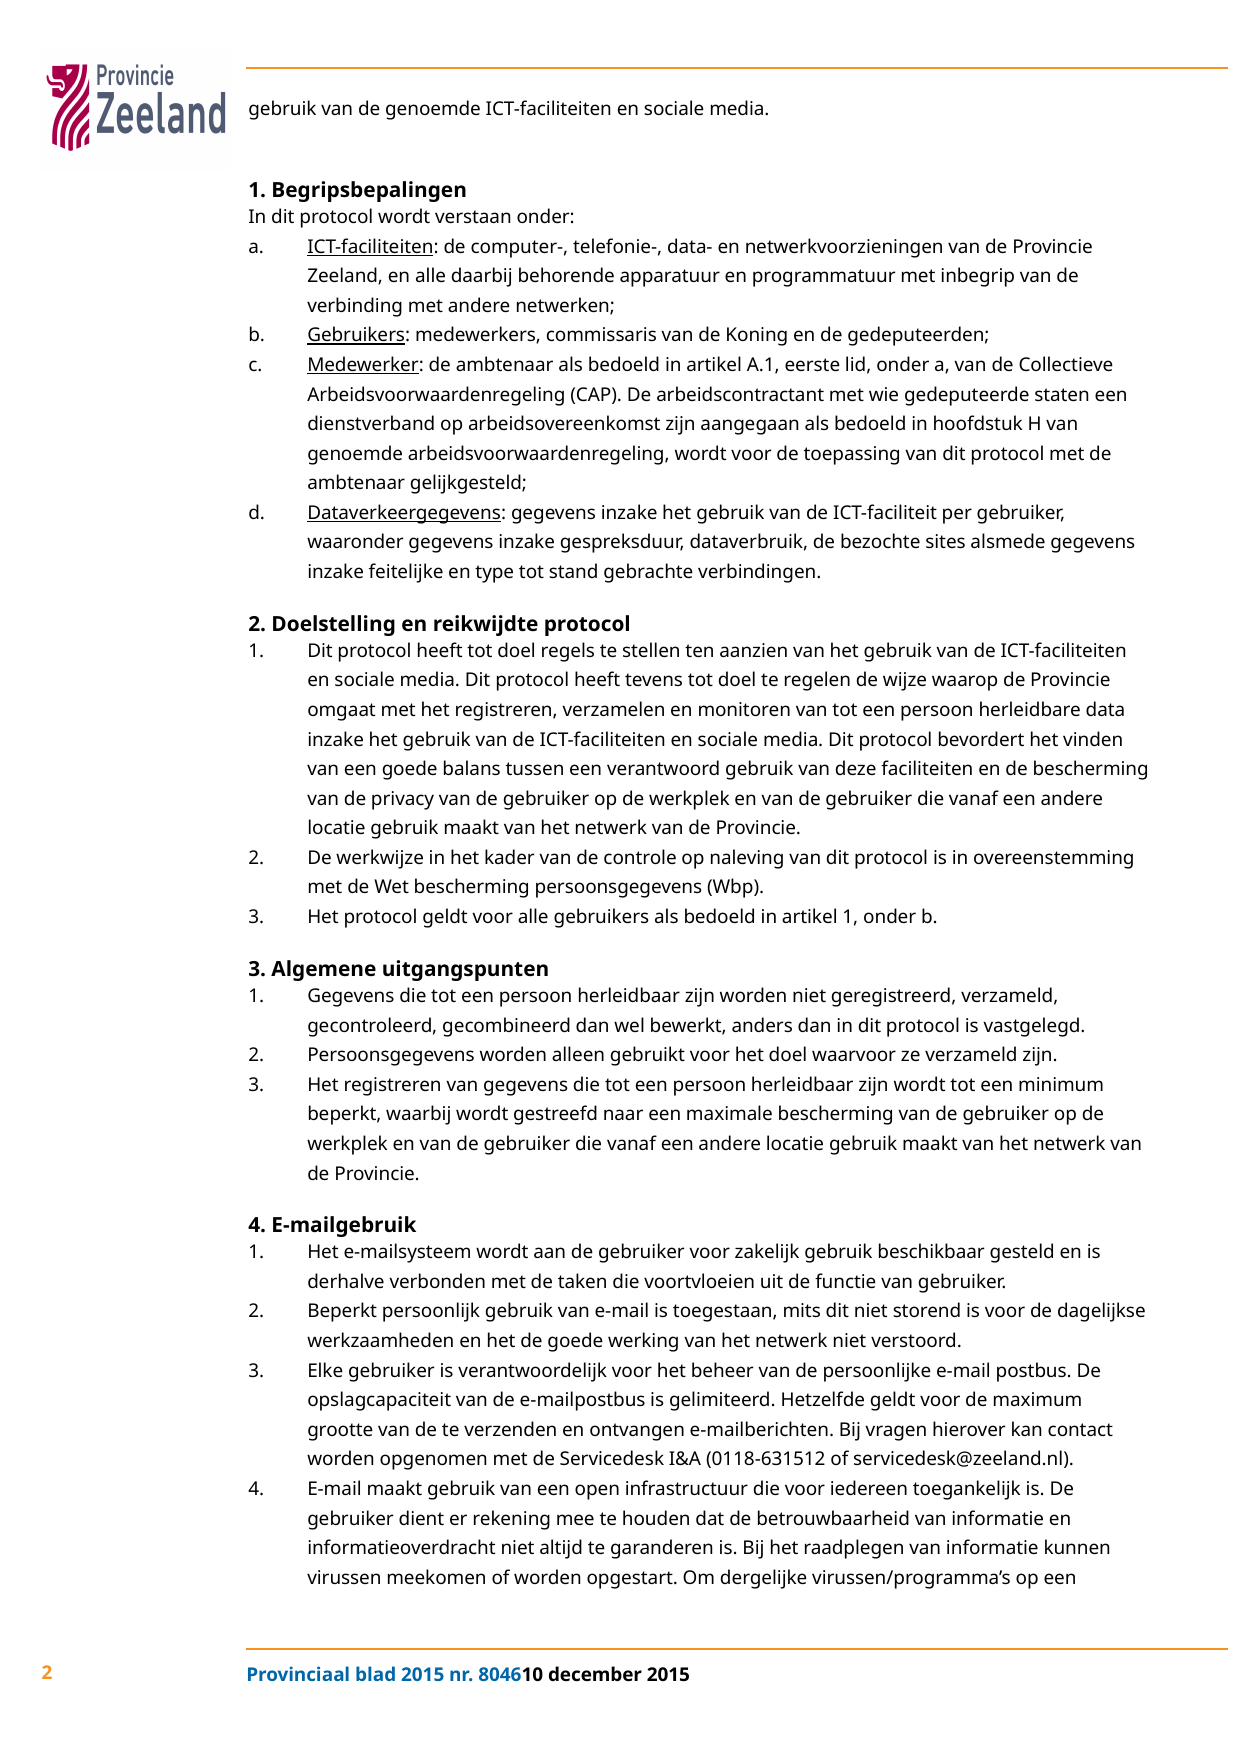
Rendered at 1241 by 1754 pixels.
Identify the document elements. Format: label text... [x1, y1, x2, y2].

list Het protocol geldt voor alle gebruikers als bedoeld in artikel 1, onder b. [248, 903, 1152, 929]
text In dit protocol wordt verstaan onder: [248, 203, 1152, 229]
list ICT-faciliteiten: de computer-, telefonie-, data- en netwerkvoorzieningen van de Provincie Zeeland, en alle daarbij behorende apparatuur en programmatuur met inbegrip van de verbinding met andere netwerken; [248, 233, 1152, 318]
text 2. Doelstelling en reikwijdte protocol [248, 609, 1152, 637]
list Dit protocol heeft tot doel regels te stellen ten aanzien van het gebruik van de ICT-faciliteiten en sociale media. Dit protocol heeft tevens tot doel te regelen de wijze waarop de Provincie omgaat met het registreren, verzamelen en monitoren van tot een persoon herleidbare data inzake het gebruik van de ICT-faciliteiten en sociale media. Dit protocol bevordert het vinden van een goede balans tussen een verantwoord gebruik van deze faciliteiten en de bescherming van de privacy van de gebruiker op de werkplek en van de gebruiker die vanaf een andere locatie gebruik maakt van het netwerk van de Provincie. [248, 637, 1152, 840]
text 4. E-mailgebruik [248, 1210, 1152, 1238]
list Dataverkeergegevens: gegevens inzake het gebruik van de ICT-faciliteit per gebruiker, waaronder gegevens inzake gespreksduur, dataverbruik, de bezochte sites alsmede gegevens inzake feitelijke en type tot stand gebrachte verbindingen. [248, 499, 1152, 584]
text 3. Algemene uitgangspunten [248, 954, 1152, 982]
list De werkwijze in het kader van de controle op naleving van dit protocol is in overeenstemming met de Wet bescherming persoonsgegevens (Wbp). [248, 844, 1152, 899]
list Het registreren van gegevens die tot een persoon herleidbaar zijn wordt tot een minimum beperkt, waarbij wordt gestreefd naar een maximale bescherming van de gebruiker op de werkplek en van de gebruiker die vanaf een andere locatie gebruik maakt van het netwerk van de Provincie. [248, 1071, 1152, 1185]
list Beperkt persoonlijk gebruik van e-mail is toegestaan, mits dit niet storend is voor de dagelijkse werkzaamheden en het de goede werking van het netwerk niet verstoord. [248, 1298, 1152, 1353]
list Persoonsgegevens worden alleen gebruikt voor het doel waarvoor ze verzameld zijn. [248, 1041, 1152, 1067]
list Het e-mailsysteem wordt aan de gebruiker voor zakelijk gebruik beschikbaar gesteld en is derhalve verbonden met de taken die voortvloeien uit de functie van gebruiker. [248, 1238, 1152, 1294]
list Gebruikers: medewerkers, commissaris van de Koning en de gedeputeerden; [248, 322, 1152, 347]
picture [41, 47, 231, 172]
list Elke gebruiker is verantwoordelijk voor het beheer van de persoonlijke e-mail postbus. De opslagcapaciteit van de e-mailpostbus is gelimiteerd. Hetzelfde geldt voor de maximum grootte van de te verzenden en ontvangen e-mailberichten. Bij vragen hierover kan contact worden opgenomen met de Servicedesk I&A (0118-631512 of servicedesk@zeeland.nl). [248, 1357, 1152, 1471]
text 1. Begripsbepalingen [248, 175, 1152, 203]
list E-mail maakt gebruik van een open infrastructuur die voor iedereen toegankelijk is. De gebruiker dient er rekening mee te houden dat de betrouwbaarheid van informatie en informatieoverdracht niet altijd te garanderen is. Bij het raadplegen van informatie kunnen virussen meekomen of worden opgestart. Om dergelijke virussen/programma’s op een [248, 1475, 1152, 1590]
text gebruik van de genoemde ICT-faciliteiten en sociale media. [248, 95, 1152, 121]
list Gegevens die tot een persoon herleidbaar zijn worden niet geregistreerd, verzameld, gecontroleerd, gecombineerd dan wel bewerkt, anders dan in dit protocol is vastgelegd. [248, 982, 1152, 1037]
list Medewerker: de ambtenaar als bedoeld in artikel A.1, eerste lid, onder a, van de Collectieve Arbeidsvoorwaardenregeling (CAP). De arbeidscontractant met wie gedeputeerde staten een dienstverband op arbeidsovereenkomst zijn aangegaan als bedoeld in hoofdstuk H van genoemde arbeidsvoorwaardenregeling, wordt voor de toepassing van dit protocol met de ambtenaar gelijkgesteld; [248, 351, 1152, 495]
